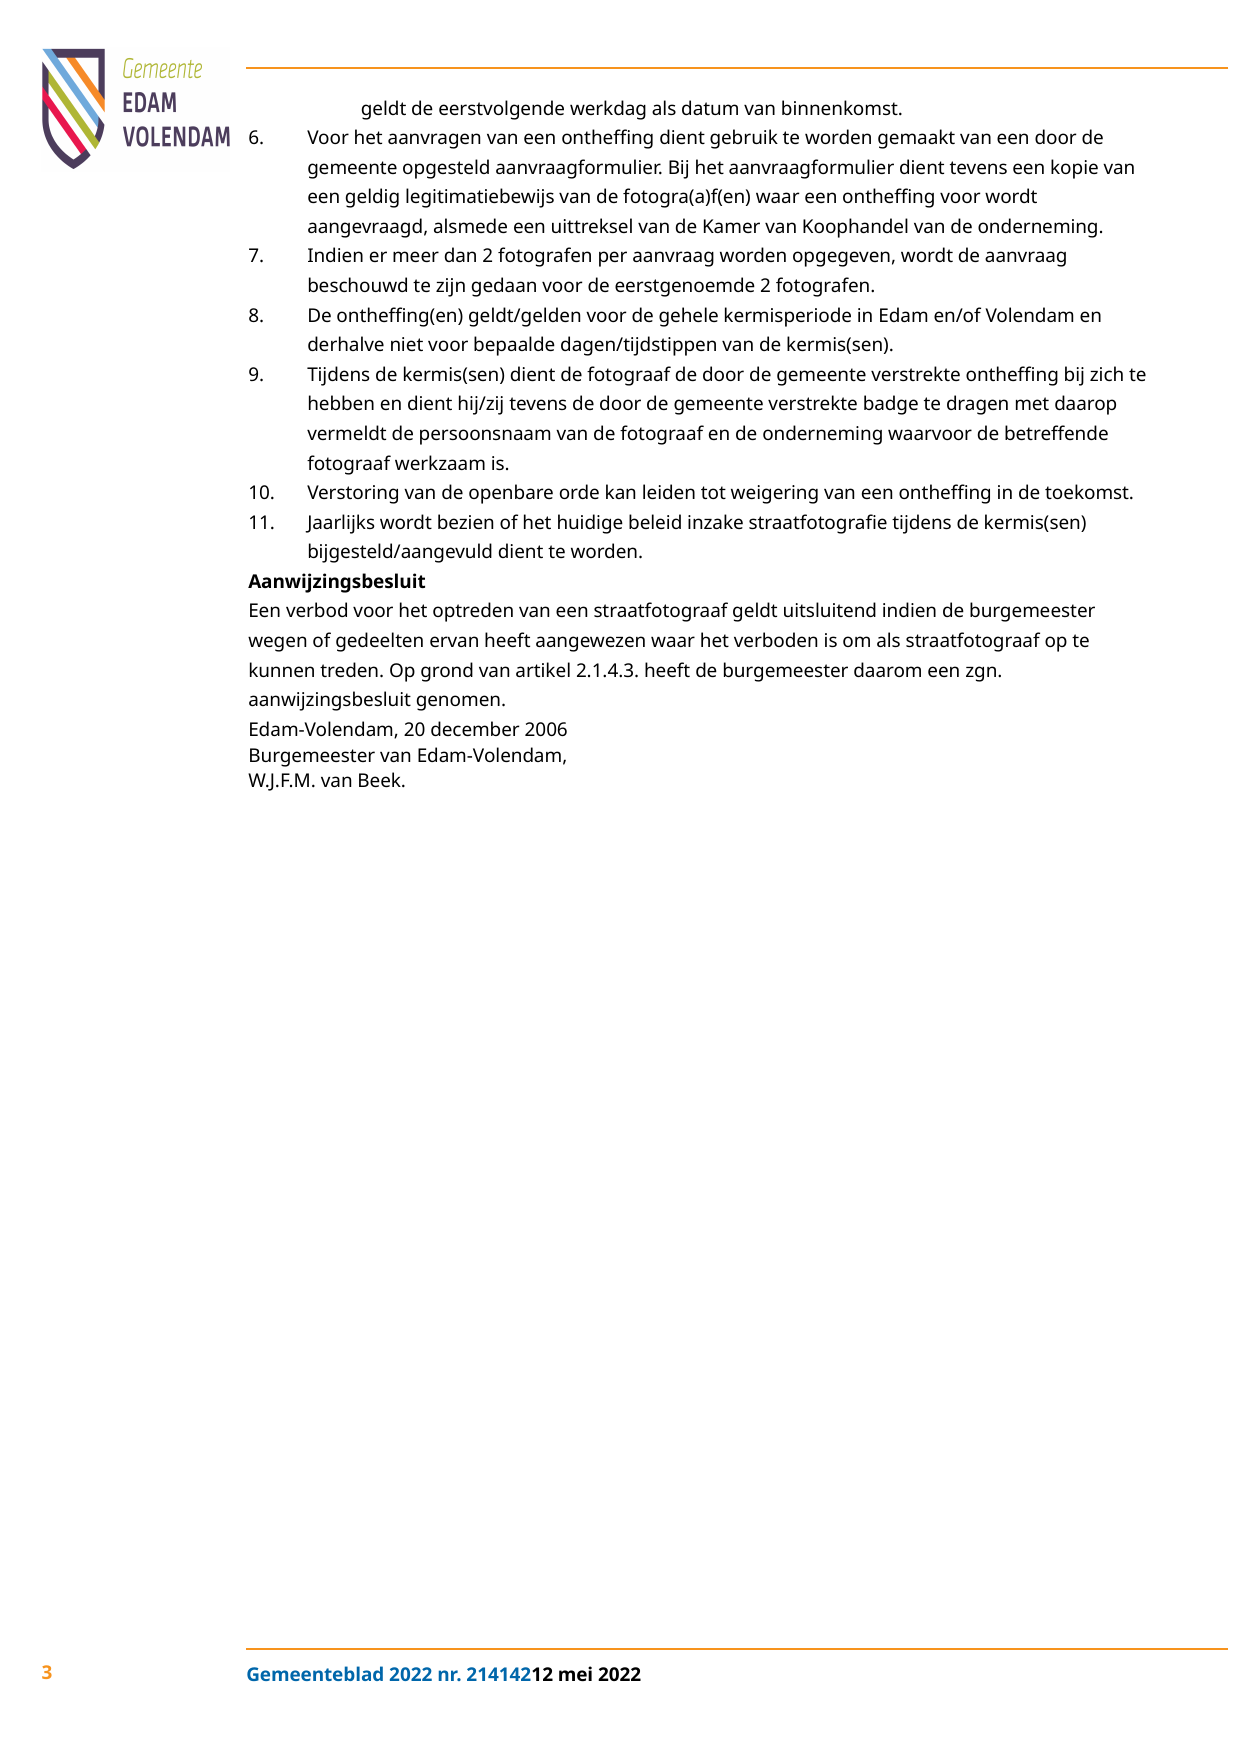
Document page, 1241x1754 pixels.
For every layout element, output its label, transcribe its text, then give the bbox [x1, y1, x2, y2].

text W.J.F.M. van Beek. [248, 767, 1152, 793]
text Een verbod voor het optreden van een straatfotograaf geldt uitsluitend indien de burgemeester wegen of gedeelten ervan heeft aangewezen waar het verboden is om als straatfotograaf op te kunnen treden. Op grond van artikel 2.1.4.3. heeft de burgemeester daarom een zgn. aanwijzingsbesluit genomen. [248, 598, 1152, 712]
list Voor het aanvragen van een ontheffing dient gebruik te worden gemaakt van een door de gemeente opgesteld aanvraagformulier. Bij het aanvraagformulier dient tevens een kopie van een geldig legitimatiebewijs van de fotogra(a)f(en) waar een ontheffing voor wordt aangevraagd, alsmede een uittreksel van de Kamer van Koophandel van de onderneming. [248, 124, 1152, 239]
list Verstoring van de openbare orde kan leiden tot weigering van een ontheffing in de toekomst. [248, 479, 1152, 505]
text Edam-Volendam, 20 december 2006 [248, 716, 1152, 742]
list geldt de eerstvolgende werkdag als datum van binnenkomst. [323, 95, 1152, 121]
text Aanwijzingsbesluit [248, 568, 1152, 594]
picture [41, 47, 231, 172]
text Burgemeester van Edam-Volendam, [248, 742, 1152, 767]
list Indien er meer dan 2 fotografen per aanvraag worden opgegeven, wordt de aanvraag beschouwd te zijn gedaan voor de eerstgenoemde 2 fotografen. [248, 243, 1152, 298]
list Jaarlijks wordt bezien of het huidige beleid inzake straatfotografie tijdens de kermis(sen) bijgesteld/aangevuld dient te worden. [248, 509, 1152, 564]
list Tijdens de kermis(sen) dient de fotograaf de door de gemeente verstrekte ontheffing bij zich te hebben en dient hij/zij tevens de door de gemeente verstrekte badge te dragen met daarop vermeldt de persoonsnaam van de fotograaf en de onderneming waarvoor de betreffende fotograaf werkzaam is. [248, 361, 1152, 476]
list De ontheffing(en) geldt/gelden voor de gehele kermisperiode in Edam en/of Volendam en derhalve niet voor bepaalde dagen/tijdstippen van de kermis(sen). [248, 302, 1152, 357]
